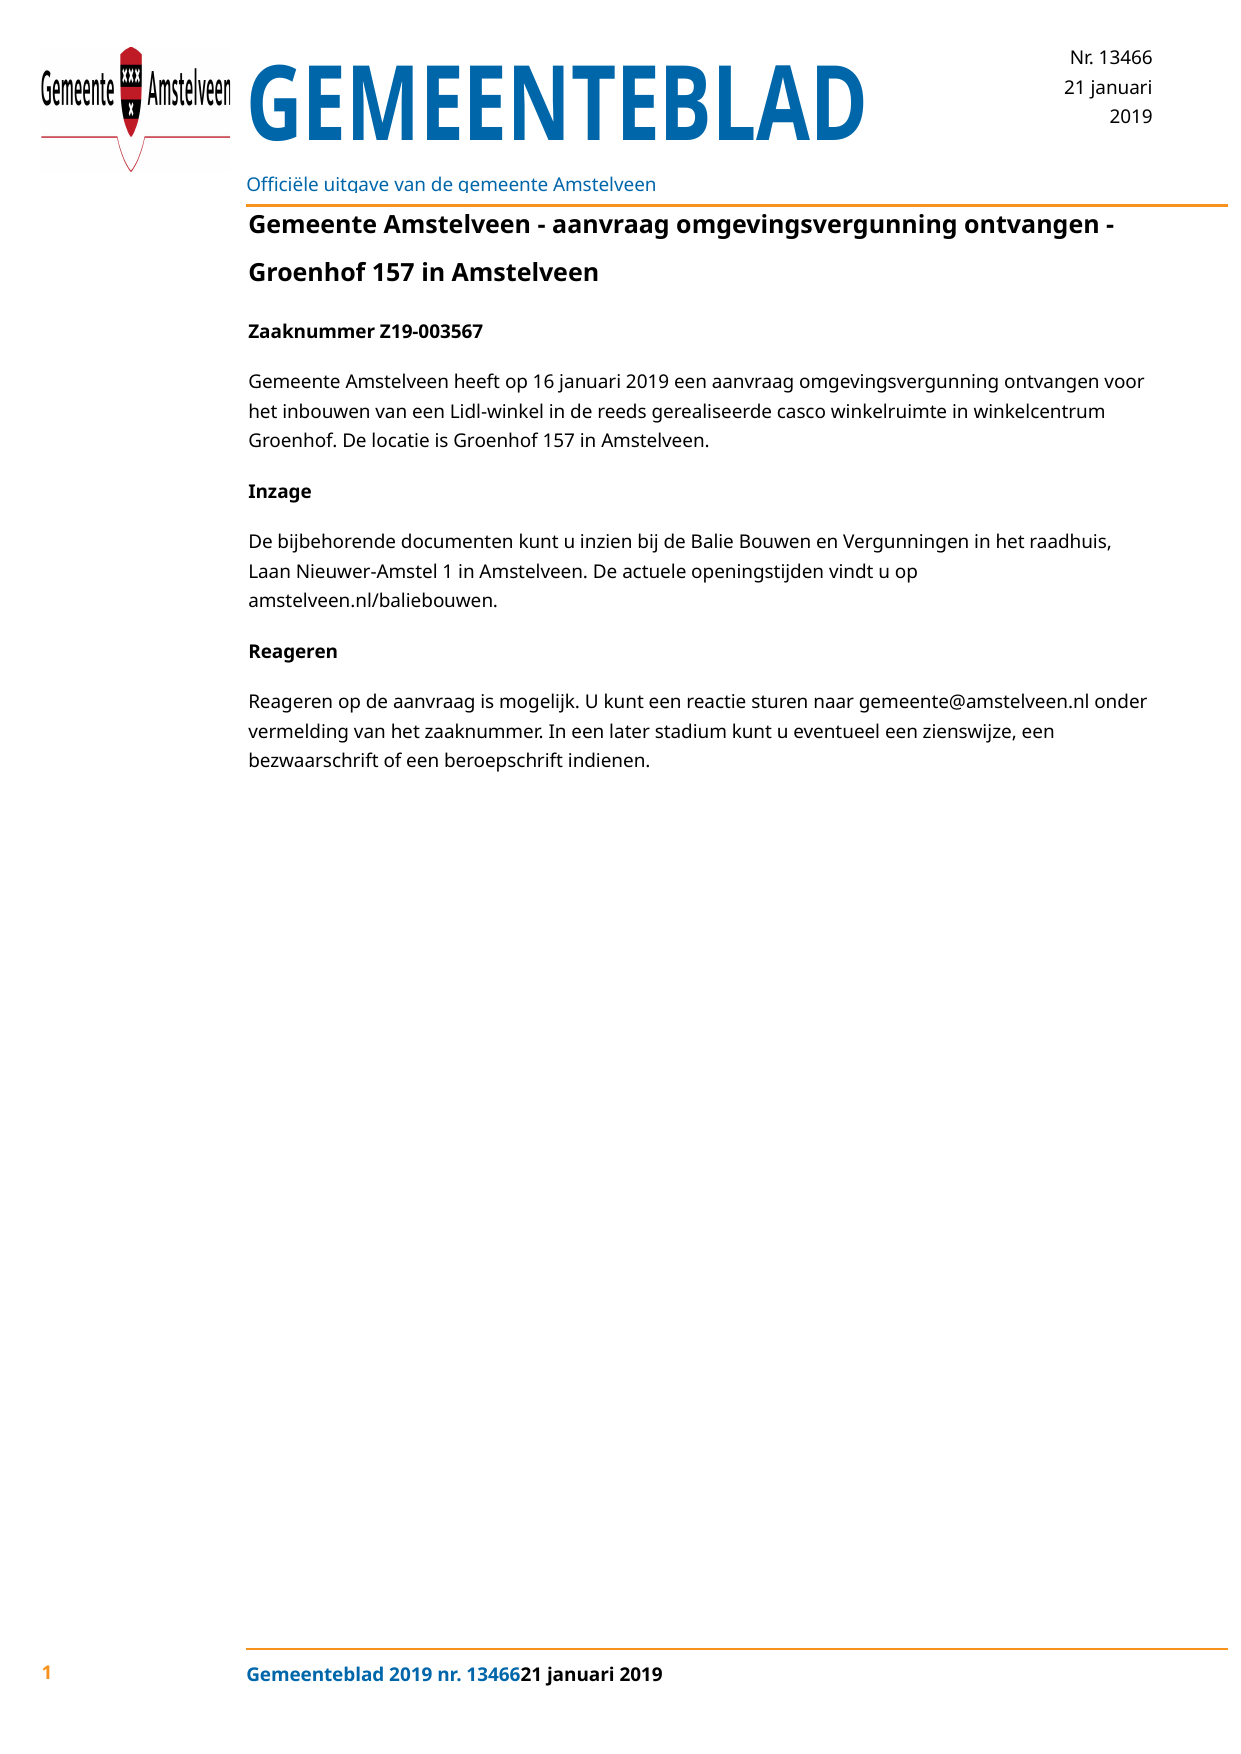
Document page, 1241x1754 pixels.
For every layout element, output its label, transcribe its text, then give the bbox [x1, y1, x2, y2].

text Gemeente Amstelveen heeft op 16 januari 2019 een aanvraag omgevingsvergunning ontvangen voor het inbouwen van een Lidl-winkel in de reeds gerealiseerde casco winkelruimte in winkelcentrum Groenhof. De locatie is Groenhof 157 in Amstelveen. [248, 368, 1152, 453]
text Zaaknummer Z19-003567 [248, 318, 1152, 344]
picture [41, 47, 231, 172]
text Reageren [248, 638, 1152, 664]
text Inzage [248, 478, 1152, 504]
text De bijbehorende documenten kunt u inzien bij de Balie Bouwen en Vergunningen in het raadhuis, Laan Nieuwer-Amstel 1 in Amstelveen. De actuele openingstijden vindt u op amstelveen.nl/baliebouwen. [248, 528, 1152, 613]
text Gemeente Amstelveen - aanvraag omgevingsvergunning ontvangen - Groenhof 157 in Amstelveen [248, 207, 1152, 288]
text Reageren op de aanvraag is mogelijk. U kunt een reactie sturen naar gemeente@amstelveen.nl onder vermelding van het zaaknummer. In een later stadium kunt u eventueel een zienswijze, een bezwaarschrift of een beroepschrift indienen. [248, 688, 1152, 773]
